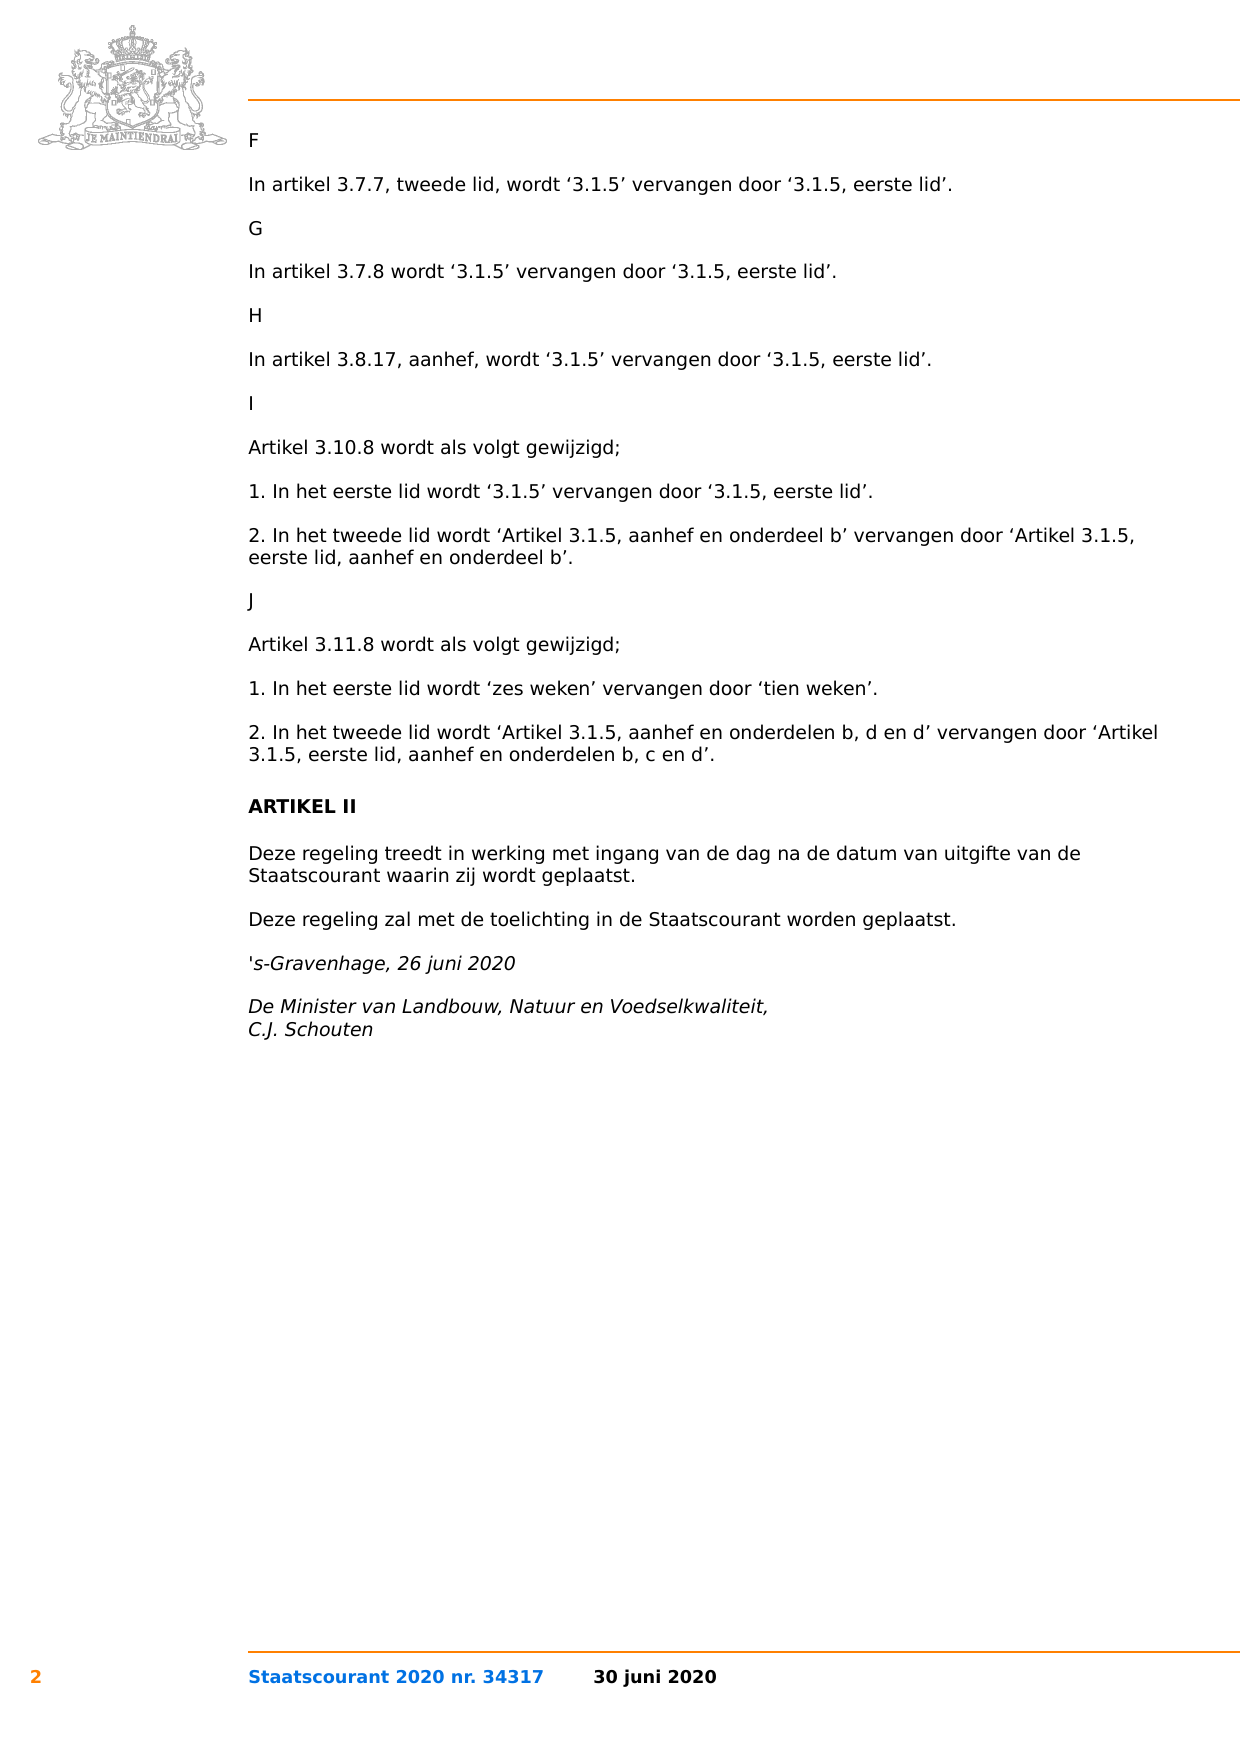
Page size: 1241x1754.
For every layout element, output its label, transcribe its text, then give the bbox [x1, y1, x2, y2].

text 's-Gravenhage, 26 juni 2020 [248, 953, 1163, 974]
text 1. In het eerste lid wordt ‘3.1.5’ vervangen door ‘3.1.5, eerste lid’. [248, 481, 1163, 503]
text Deze regeling zal met de toelichting in de Staatscourant worden geplaatst. [248, 909, 1163, 931]
text In artikel 3.7.7, tweede lid, wordt ‘3.1.5’ vervangen door ‘3.1.5, eerste lid’. [248, 174, 1163, 196]
text Artikel 3.10.8 wordt als volgt gewijzigd; [248, 437, 1163, 459]
text G [248, 218, 1163, 239]
text H [248, 305, 1163, 327]
text Deze regeling treedt in werking met ingang van de dag na de datum van uitgifte van de Staatscourant waarin zij wordt geplaatst. [248, 843, 1163, 887]
text 2. In het tweede lid wordt ‘Artikel 3.1.5, aanhef en onderdeel b’ vervangen door ‘Artikel 3.1.5, eerste lid, aanhef en onderdeel b’. [248, 524, 1163, 568]
text 2. In het tweede lid wordt ‘Artikel 3.1.5, aanhef en onderdelen b, d en d’ vervangen door ‘Artikel 3.1.5, eerste lid, aanhef en onderdelen b, c en d’. [248, 722, 1163, 766]
subtitle ARTIKEL II [248, 796, 1163, 818]
picture [38, 25, 227, 150]
text De Minister van Landbouw, Natuur en Voedselkwaliteit, C.J. Schouten [248, 996, 1163, 1040]
text I [248, 393, 1163, 415]
text In artikel 3.7.8 wordt ‘3.1.5’ vervangen door ‘3.1.5, eerste lid’. [248, 261, 1163, 283]
text 1. In het eerste lid wordt ‘zes weken’ vervangen door ‘tien weken’. [248, 678, 1163, 700]
text In artikel 3.8.17, aanhef, wordt ‘3.1.5’ vervangen door ‘3.1.5, eerste lid’. [248, 349, 1163, 371]
text Artikel 3.11.8 wordt als volgt gewijzigd; [248, 634, 1163, 656]
text J [248, 590, 1163, 612]
text F [248, 130, 1163, 152]
